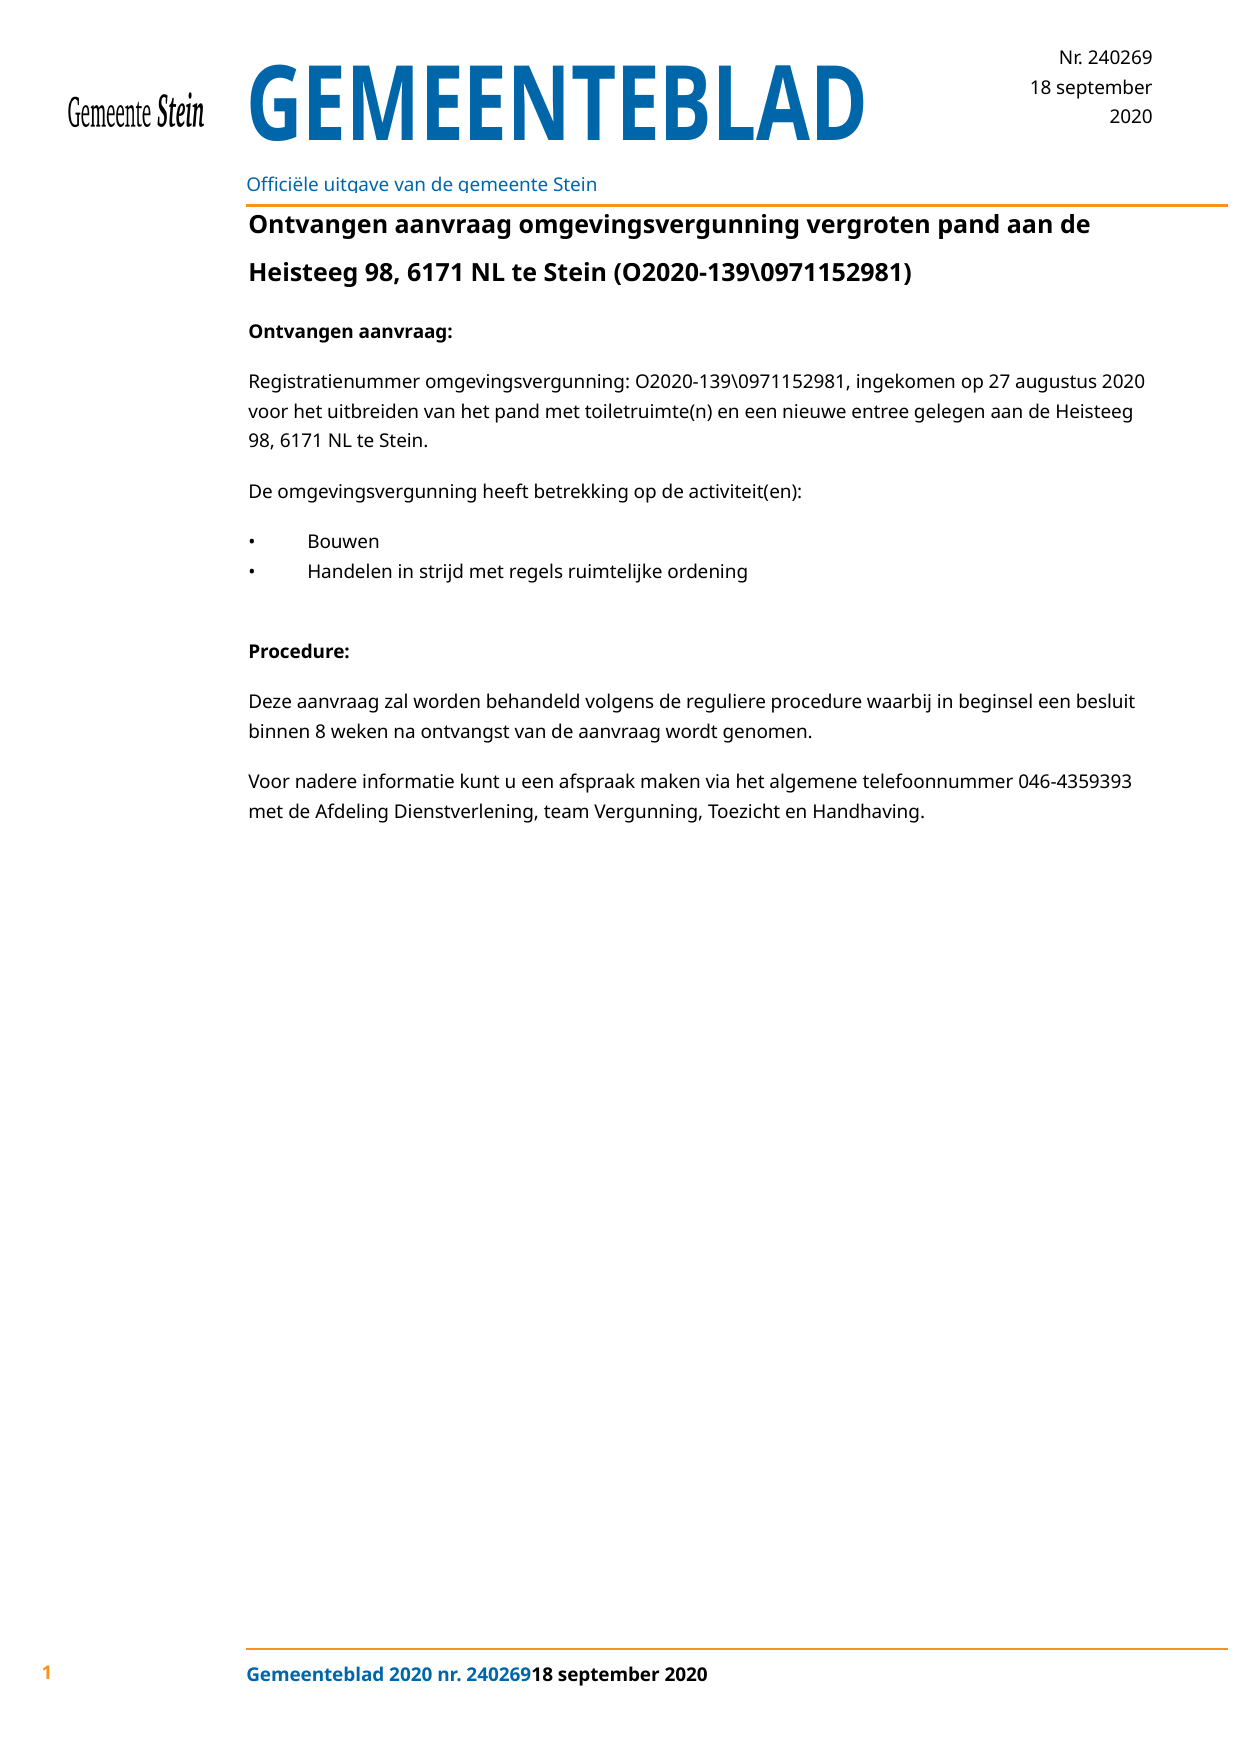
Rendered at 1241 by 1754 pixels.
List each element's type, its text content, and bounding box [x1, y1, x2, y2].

text Ontvangen aanvraag: [248, 318, 1152, 344]
list Handelen in strijd met regels ruimtelijke ordening [248, 558, 1152, 584]
picture [41, 47, 231, 172]
list Bouwen [248, 528, 1152, 554]
text Registratienummer omgevingsvergunning: O2020-139\0971152981, ingekomen op 27 augustus 2020 voor het uitbreiden van het pand met toiletruimte(n) en een nieuwe entree gelegen aan de Heisteeg 98, 6171 NL te Stein. [248, 368, 1152, 453]
text Procedure: [248, 638, 1152, 664]
text Deze aanvraag zal worden behandeld volgens de reguliere procedure waarbij in beginsel een besluit binnen 8 weken na ontvangst van de aanvraag wordt genomen. [248, 688, 1152, 744]
text De omgevingsvergunning heeft betrekking op de activiteit(en): [248, 478, 1152, 504]
text Voor nadere informatie kunt u een afspraak maken via het algemene telefoonnummer 046-4359393 met de Afdeling Dienstverlening, team Vergunning, Toezicht en Handhaving. [248, 768, 1152, 824]
text Ontvangen aanvraag omgevingsvergunning vergroten pand aan de Heisteeg 98, 6171 NL te Stein (O2020-139\0971152981) [248, 207, 1152, 288]
